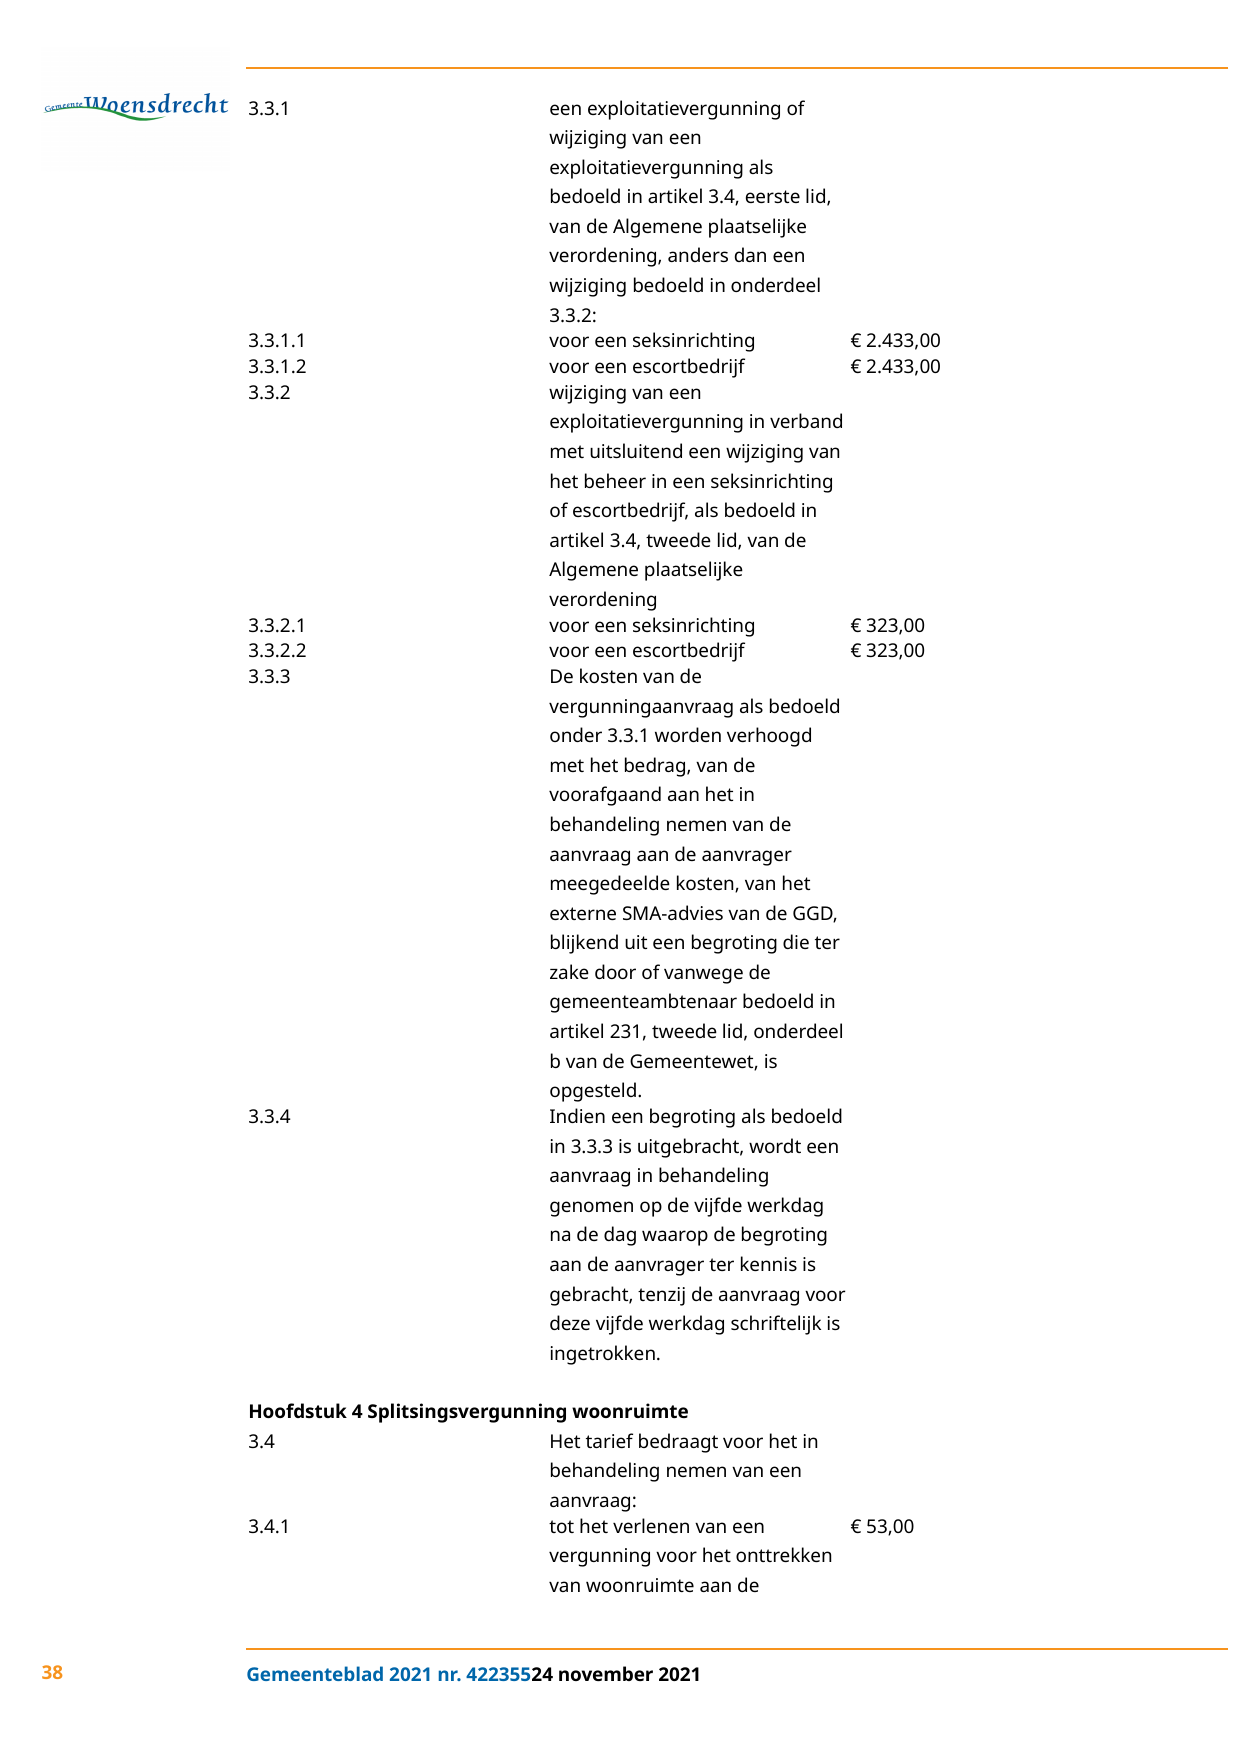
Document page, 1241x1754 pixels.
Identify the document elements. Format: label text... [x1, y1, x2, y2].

table_cell 3.3.1 [248, 95, 549, 328]
table_cell 3.3.1.1 [248, 328, 549, 353]
picture [41, 47, 231, 172]
table_cell 3.4.1 [248, 1513, 549, 1598]
table_cell voor een seksinrichting [549, 328, 850, 353]
table_cell 3.3.4 [248, 1103, 549, 1366]
table_cell [850, 1103, 1152, 1366]
table_cell voor een escortbedrijf [549, 638, 850, 663]
table_cell De kosten van de vergunningaanvraag als bedoeld onder 3.3.1 worden verhoogd met het bedrag, van de voorafgaand aan het in behandeling nemen van de aanvraag aan de aanvrager meegedeelde kosten, van het externe SMA-advies van de GGD, blijkend uit een begroting die ter zake door of vanwege de gemeenteambtenaar bedoeld in artikel 231, tweede lid, onderdeel b van de Gemeentewet, is opgesteld. [549, 663, 850, 1103]
text Hoofdstuk 4 Splitsingsvergunning woonruimte [248, 1398, 1152, 1424]
table_cell voor een seksinrichting [549, 612, 850, 638]
table_cell [850, 379, 1152, 612]
table_cell 3.3.2.1 [248, 612, 549, 638]
table_header [850, 1428, 1152, 1513]
table_header Het tarief bedraagt voor het in behandeling nemen van een aanvraag: [549, 1428, 850, 1513]
table_cell een exploitatievergunning of wijziging van een exploitatievergunning als bedoeld in artikel 3.4, eerste lid, van de Algemene plaatselijke verordening, anders dan een wijziging bedoeld in onderdeel 3.3.2: [549, 95, 850, 328]
table_cell 3.3.3 [248, 663, 549, 1103]
table_cell € 323,00 [850, 638, 1152, 663]
table_cell 3.3.2.2 [248, 638, 549, 663]
table_cell € 53,00 [850, 1513, 1152, 1598]
table_cell 3.3.1.2 [248, 353, 549, 379]
table_cell Indien een begroting als bedoeld in 3.3.3 is uitgebracht, wordt een aanvraag in behandeling genomen op de vijfde werkdag na de dag waarop de begroting aan de aanvrager ter kennis is gebracht, tenzij de aanvraag voor deze vijfde werkdag schriftelijk is ingetrokken. [549, 1103, 850, 1366]
table_header 3.4 [248, 1428, 549, 1513]
table_cell [850, 663, 1152, 1103]
table_cell wijziging van een exploitatievergunning in verband met uitsluitend een wijziging van het beheer in een seksinrichting of escortbedrijf, als bedoeld in artikel 3.4, tweede lid, van de Algemene plaatselijke verordening [549, 379, 850, 612]
table_cell € 2.433,00 [850, 328, 1152, 353]
table_cell 3.3.2 [248, 379, 549, 612]
table_cell € 323,00 [850, 612, 1152, 638]
table_cell € 2.433,00 [850, 353, 1152, 379]
table_cell [850, 95, 1152, 328]
table_cell tot het verlenen van een vergunning voor het onttrekken van woonruimte aan de [549, 1513, 850, 1598]
table_cell voor een escortbedrijf [549, 353, 850, 379]
